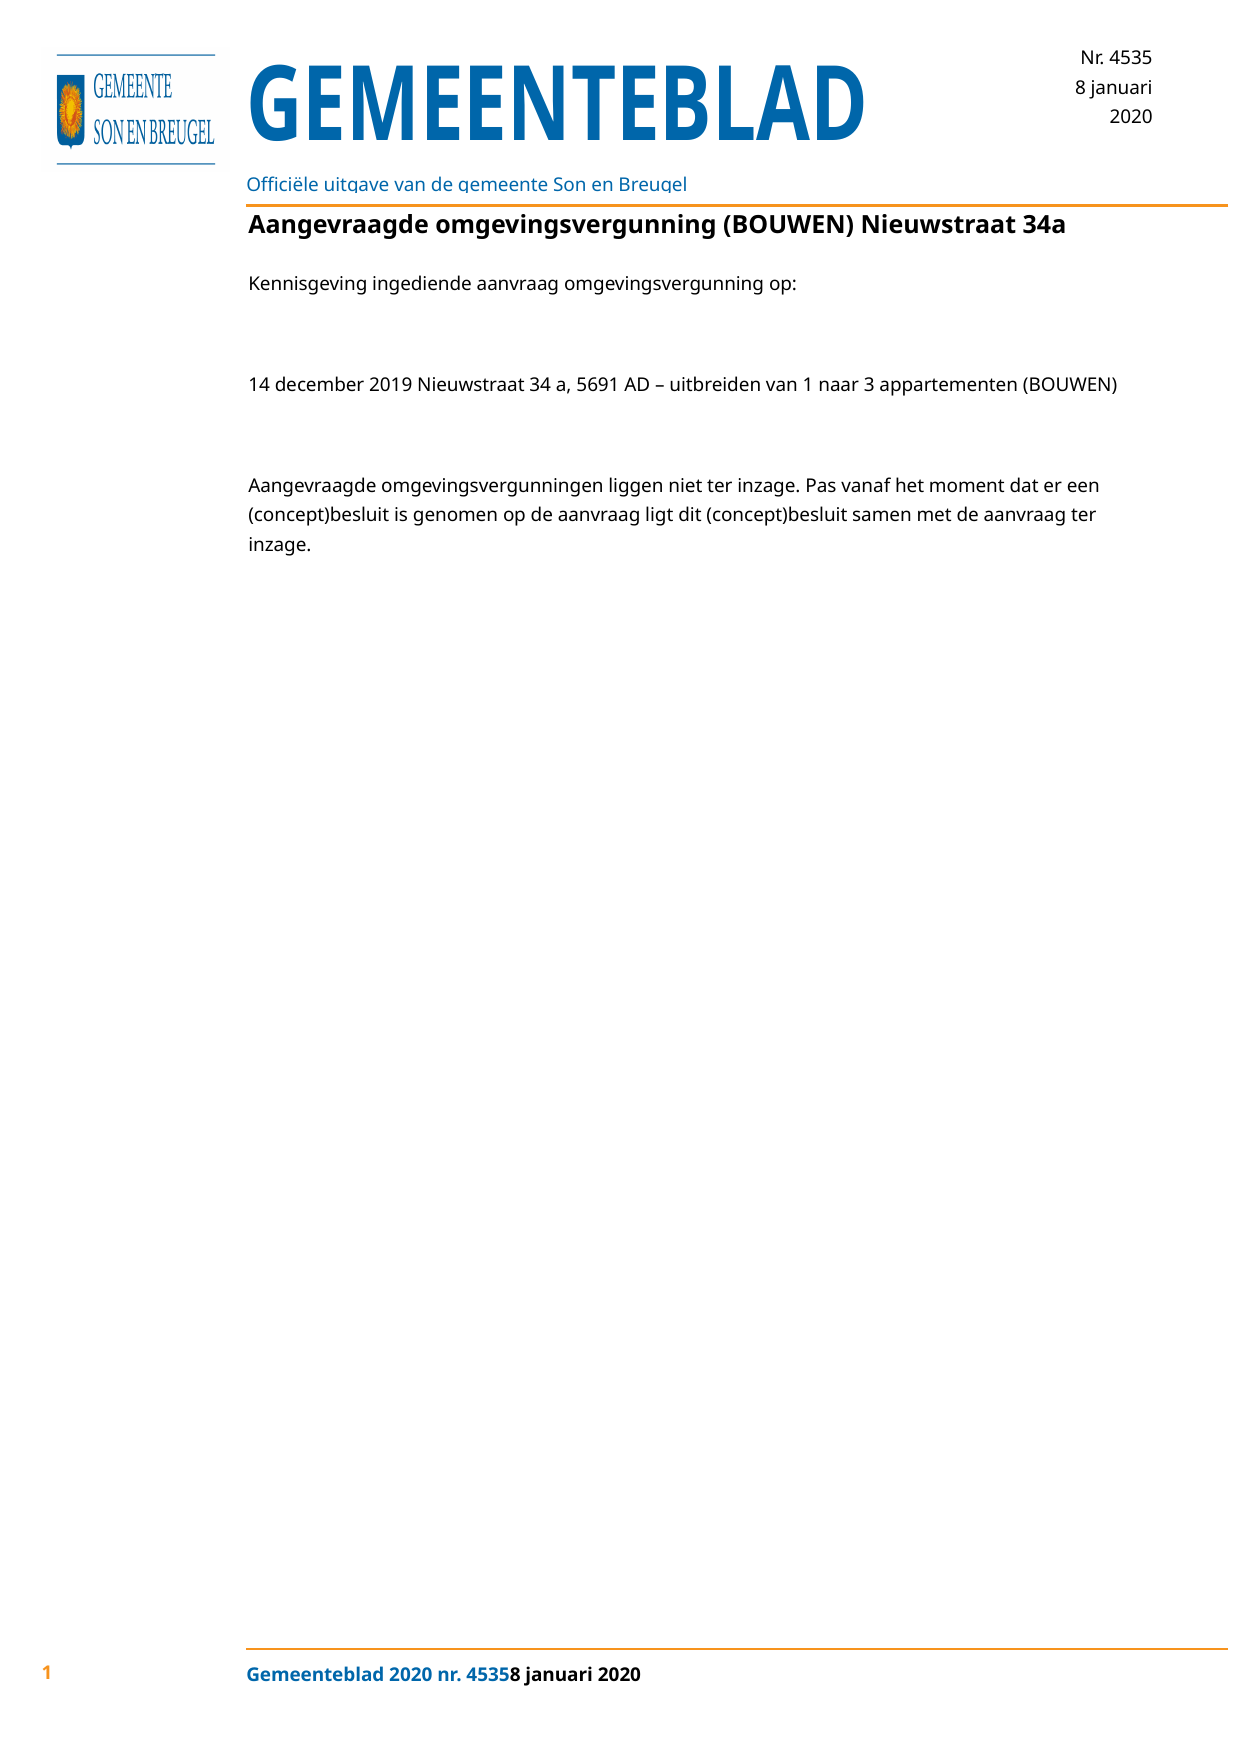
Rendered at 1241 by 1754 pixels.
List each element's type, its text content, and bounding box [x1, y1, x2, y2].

text Kennisgeving ingediende aanvraag omgevingsvergunning op: [248, 270, 1152, 296]
text Aangevraagde omgevingsvergunning (BOUWEN) Nieuwstraat 34a [248, 207, 1152, 241]
text Aangevraagde omgevingsvergunningen liggen niet ter inzage. Pas vanaf het moment dat er een (concept)besluit is genomen op de aanvraag ligt dit (concept)besluit samen met de aanvraag ter inzage. [248, 472, 1152, 557]
text 14 december 2019 Nieuwstraat 34 a, 5691 AD – uitbreiden van 1 naar 3 appartementen (BOUWEN) [248, 371, 1152, 397]
picture [41, 47, 231, 172]
